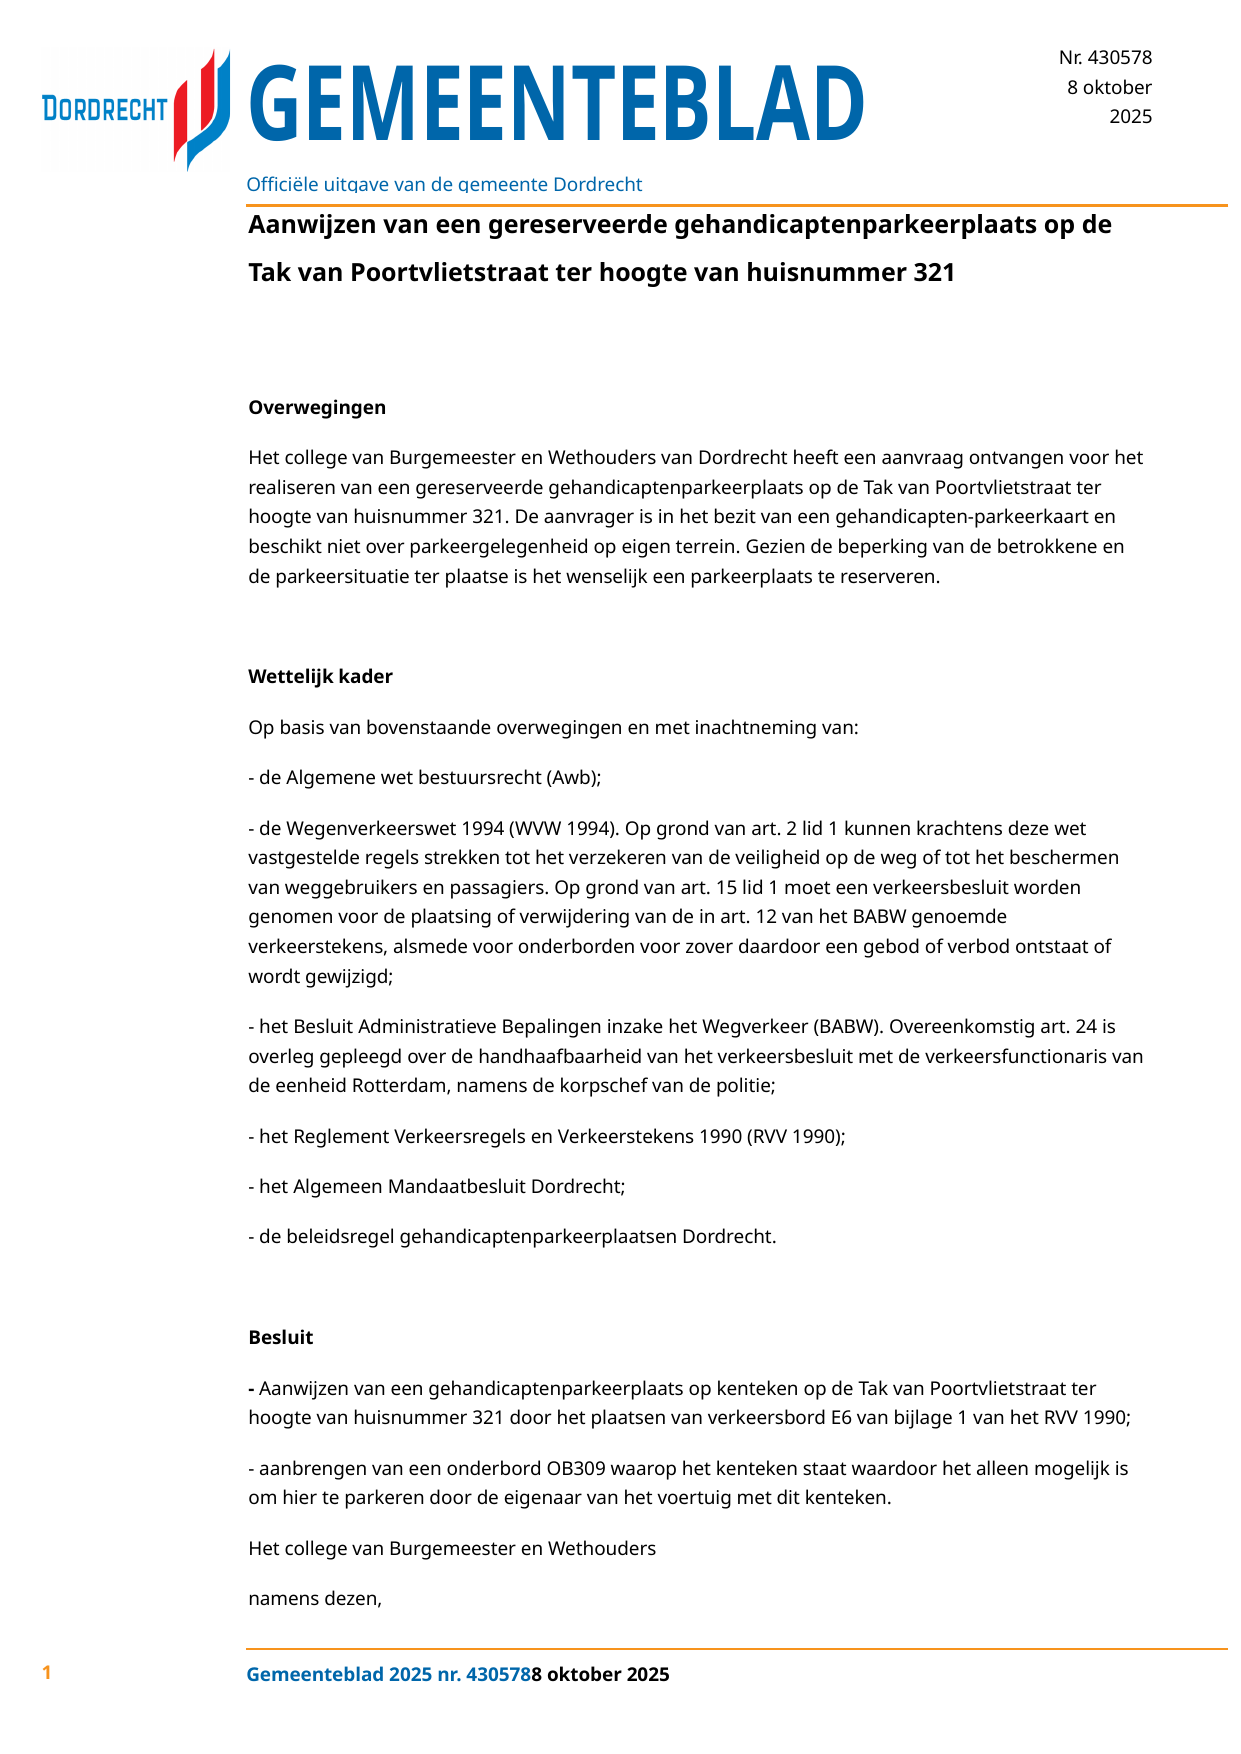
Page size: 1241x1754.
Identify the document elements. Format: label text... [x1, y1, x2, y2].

text Het college van Burgemeester en Wethouders van Dordrecht heeft een aanvraag ontvangen voor het realiseren van een gereserveerde gehandicaptenparkeerplaats op de Tak van Poortvlietstraat ter hoogte van huisnummer 321. De aanvrager is in het bezit van een gehandicapten-parkeerkaart en beschikt niet over parkeergelegenheid op eigen terrein. Gezien de beperking van de betrokkene en de parkeersituatie ter plaatse is het wenselijk een parkeerplaats te reserveren. [248, 444, 1152, 588]
text - het Reglement Verkeersregels en Verkeerstekens 1990 (RVV 1990); [248, 1123, 1152, 1148]
text Op basis van bovenstaande overwegingen en met inachtneming van: [248, 714, 1152, 740]
text - de Algemene wet bestuursrecht (Awb); [248, 764, 1152, 790]
text - het Besluit Administratieve Bepalingen inzake het Wegverkeer (BABW). Overeenkomstig art. 24 is overleg gepleegd over de handhaafbaarheid van het verkeersbesluit met de verkeersfunctionaris van de eenheid Rotterdam, namens de korpschef van de politie; [248, 1013, 1152, 1098]
text Het college van Burgemeester en Wethouders [248, 1535, 1152, 1561]
text - de Wegenverkeerswet 1994 (WVW 1994). Op grond van art. 2 lid 1 kunnen krachtens deze wet vastgestelde regels strekken tot het verzekeren van de veiligheid op de weg of tot het beschermen van weggebruikers en passagiers. Op grond van art. 15 lid 1 moet een verkeersbesluit worden genomen voor de plaatsing of verwijdering van de in art. 12 van het BABW genoemde verkeerstekens, alsmede voor onderborden voor zover daardoor een gebod of verbod ontstaat of wordt gewijzigd; [248, 815, 1152, 988]
text Aanwijzen van een gereserveerde gehandicaptenparkeerplaats op de Tak van Poortvlietstraat ter hoogte van huisnummer 321 [248, 207, 1152, 288]
text Wettelijk kader [248, 664, 1152, 689]
text namens dezen, [248, 1585, 1152, 1611]
text - aanbrengen van een onderbord OB309 waarop het kenteken staat waardoor het alleen mogelijk is om hier te parkeren door de eigenaar van het voertuig met dit kenteken. [248, 1455, 1152, 1510]
text Besluit [248, 1324, 1152, 1350]
text - Aanwijzen van een gehandicaptenparkeerplaats op kenteken op de Tak van Poortvlietstraat ter hoogte van huisnummer 321 door het plaatsen van verkeersbord E6 van bijlage 1 van het RVV 1990; [248, 1375, 1152, 1430]
text Overwegingen [248, 394, 1152, 420]
text - de beleidsregel gehandicaptenparkeerplaatsen Dordrecht. [248, 1224, 1152, 1249]
picture [41, 47, 231, 172]
text - het Algemeen Mandaatbesluit Dordrecht; [248, 1173, 1152, 1199]
